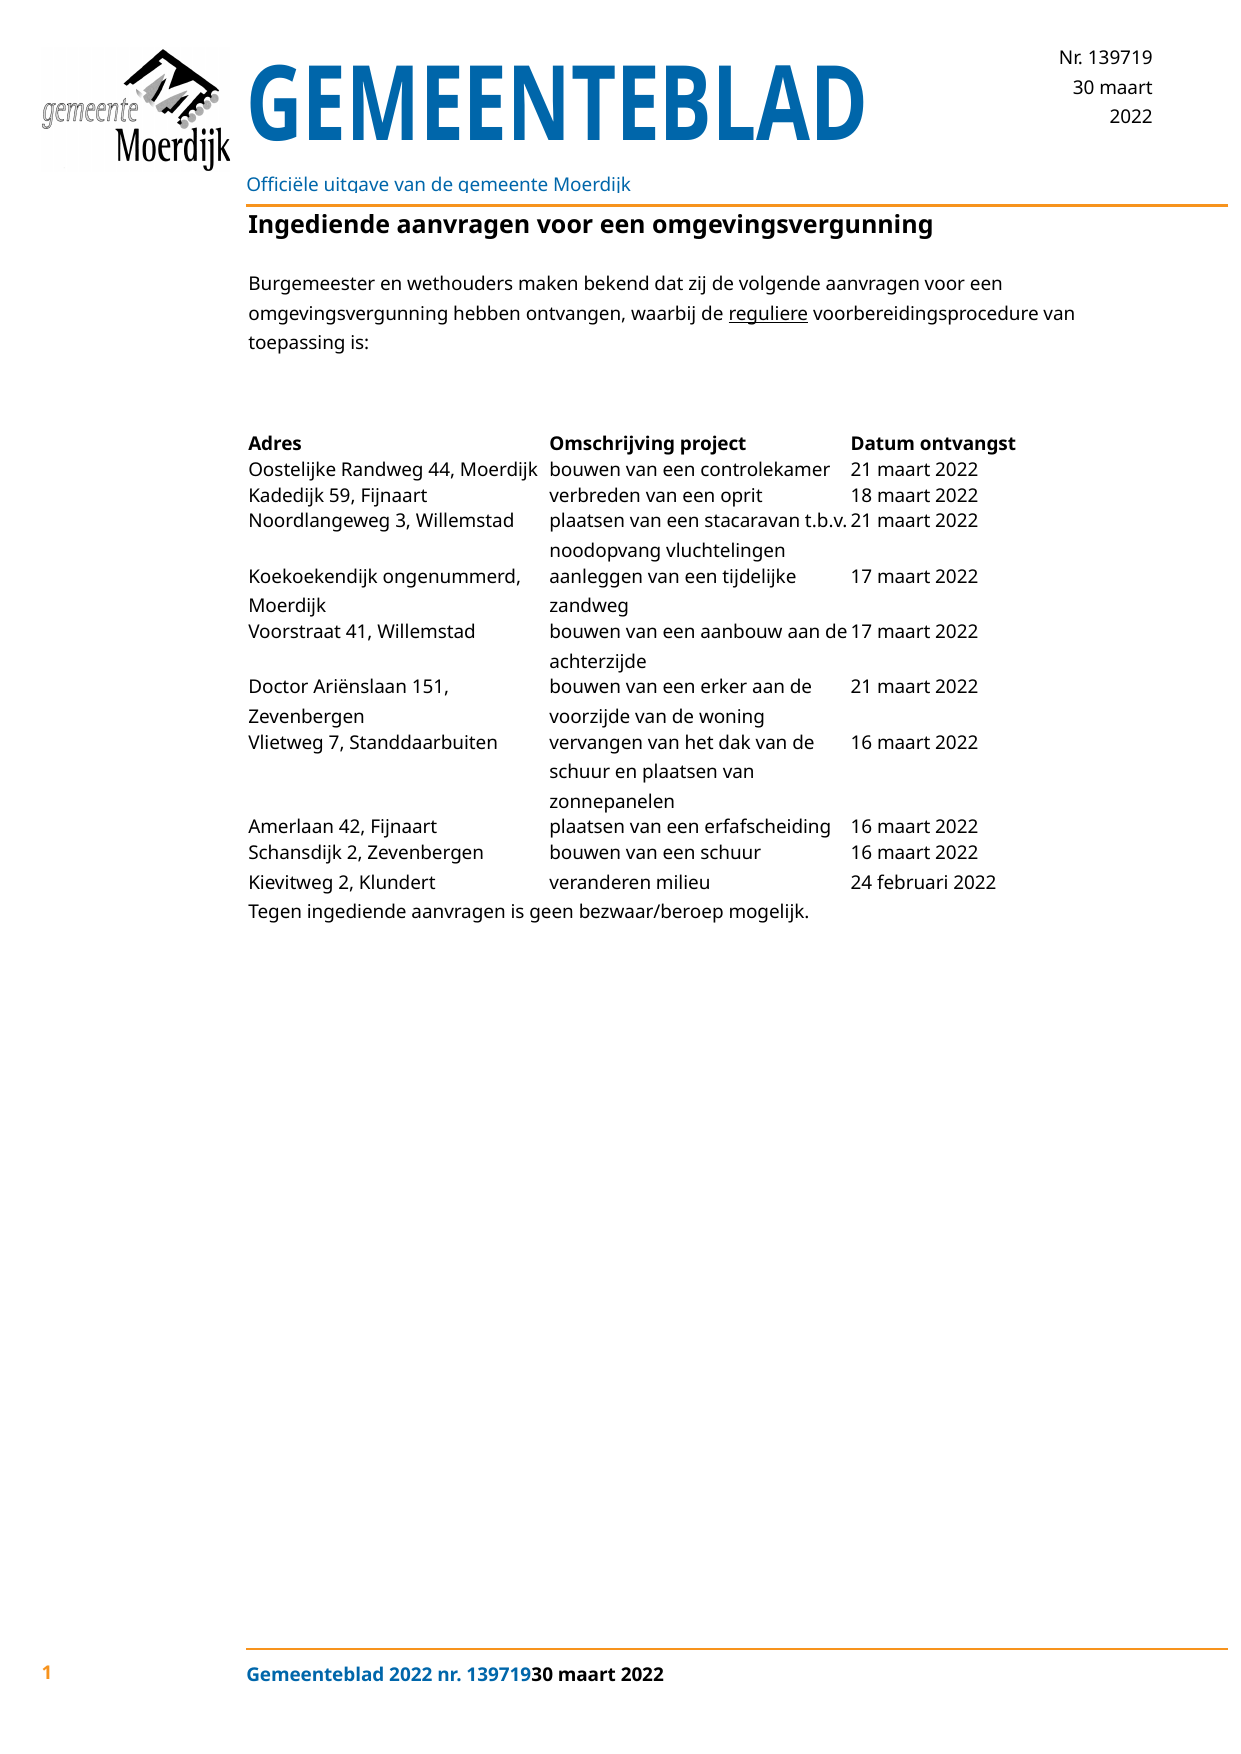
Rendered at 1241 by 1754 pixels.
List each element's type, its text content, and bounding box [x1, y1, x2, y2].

table_cell plaatsen van een stacaravan t.b.v. noodopvang vluchtelingen [549, 508, 850, 563]
text Tegen ingediende aanvragen is geen bezwaar/beroep mogelijk. [248, 898, 1152, 924]
table_cell 21 maart 2022 [850, 674, 1152, 729]
table_cell bouwen van een aanbouw aan de achterzijde [549, 618, 850, 673]
table_cell Doctor Ariënslaan 151, Zevenbergen [248, 674, 549, 729]
table_cell 17 maart 2022 [850, 563, 1152, 618]
table_cell 21 maart 2022 [850, 508, 1152, 563]
table_cell bouwen van een erker aan de voorzijde van de woning [549, 674, 850, 729]
table_cell Noordlangeweg 3, Willemstad [248, 508, 549, 563]
table_cell 21 maart 2022 [850, 456, 1152, 482]
text Ingediende aanvragen voor een omgevingsvergunning [248, 207, 1152, 241]
table_cell Koekoekendijk ongenummerd, Moerdijk [248, 563, 549, 618]
table_cell 16 maart 2022 [850, 729, 1152, 814]
table_cell 17 maart 2022 [850, 618, 1152, 673]
table_cell Oostelijke Randweg 44, Moerdijk [248, 456, 549, 482]
table_cell 18 maart 2022 [850, 482, 1152, 508]
text Burgemeester en wethouders maken bekend dat zij de volgende aanvragen voor een omgevingsvergunning hebben ontvangen, waarbij de reguliere voorbereidingsprocedure van toepassing is: [248, 270, 1152, 355]
table_header Adres [248, 430, 549, 456]
table_cell Schansdijk 2, Zevenbergen Kievitweg 2, Klundert [248, 840, 549, 895]
table_cell Vlietweg 7, Standdaarbuiten [248, 729, 549, 814]
table_header Datum ontvangst [850, 430, 1152, 456]
table_cell aanleggen van een tijdelijke zandweg [549, 563, 850, 618]
table_cell vervangen van het dak van de schuur en plaatsen van zonnepanelen [549, 729, 850, 814]
table_cell 16 maart 2022 [850, 814, 1152, 839]
table_cell 16 maart 2022 24 februari 2022 [850, 840, 1152, 895]
table_header Omschrijving project [549, 430, 850, 456]
picture [41, 47, 231, 172]
table_cell verbreden van een oprit [549, 482, 850, 508]
table_cell Kadedijk 59, Fijnaart [248, 482, 549, 508]
table_cell bouwen van een schuur veranderen milieu [549, 840, 850, 895]
table_cell plaatsen van een erfafscheiding [549, 814, 850, 839]
table_cell Voorstraat 41, Willemstad [248, 618, 549, 673]
table_cell Amerlaan 42, Fijnaart [248, 814, 549, 839]
table_cell bouwen van een controlekamer [549, 456, 850, 482]
